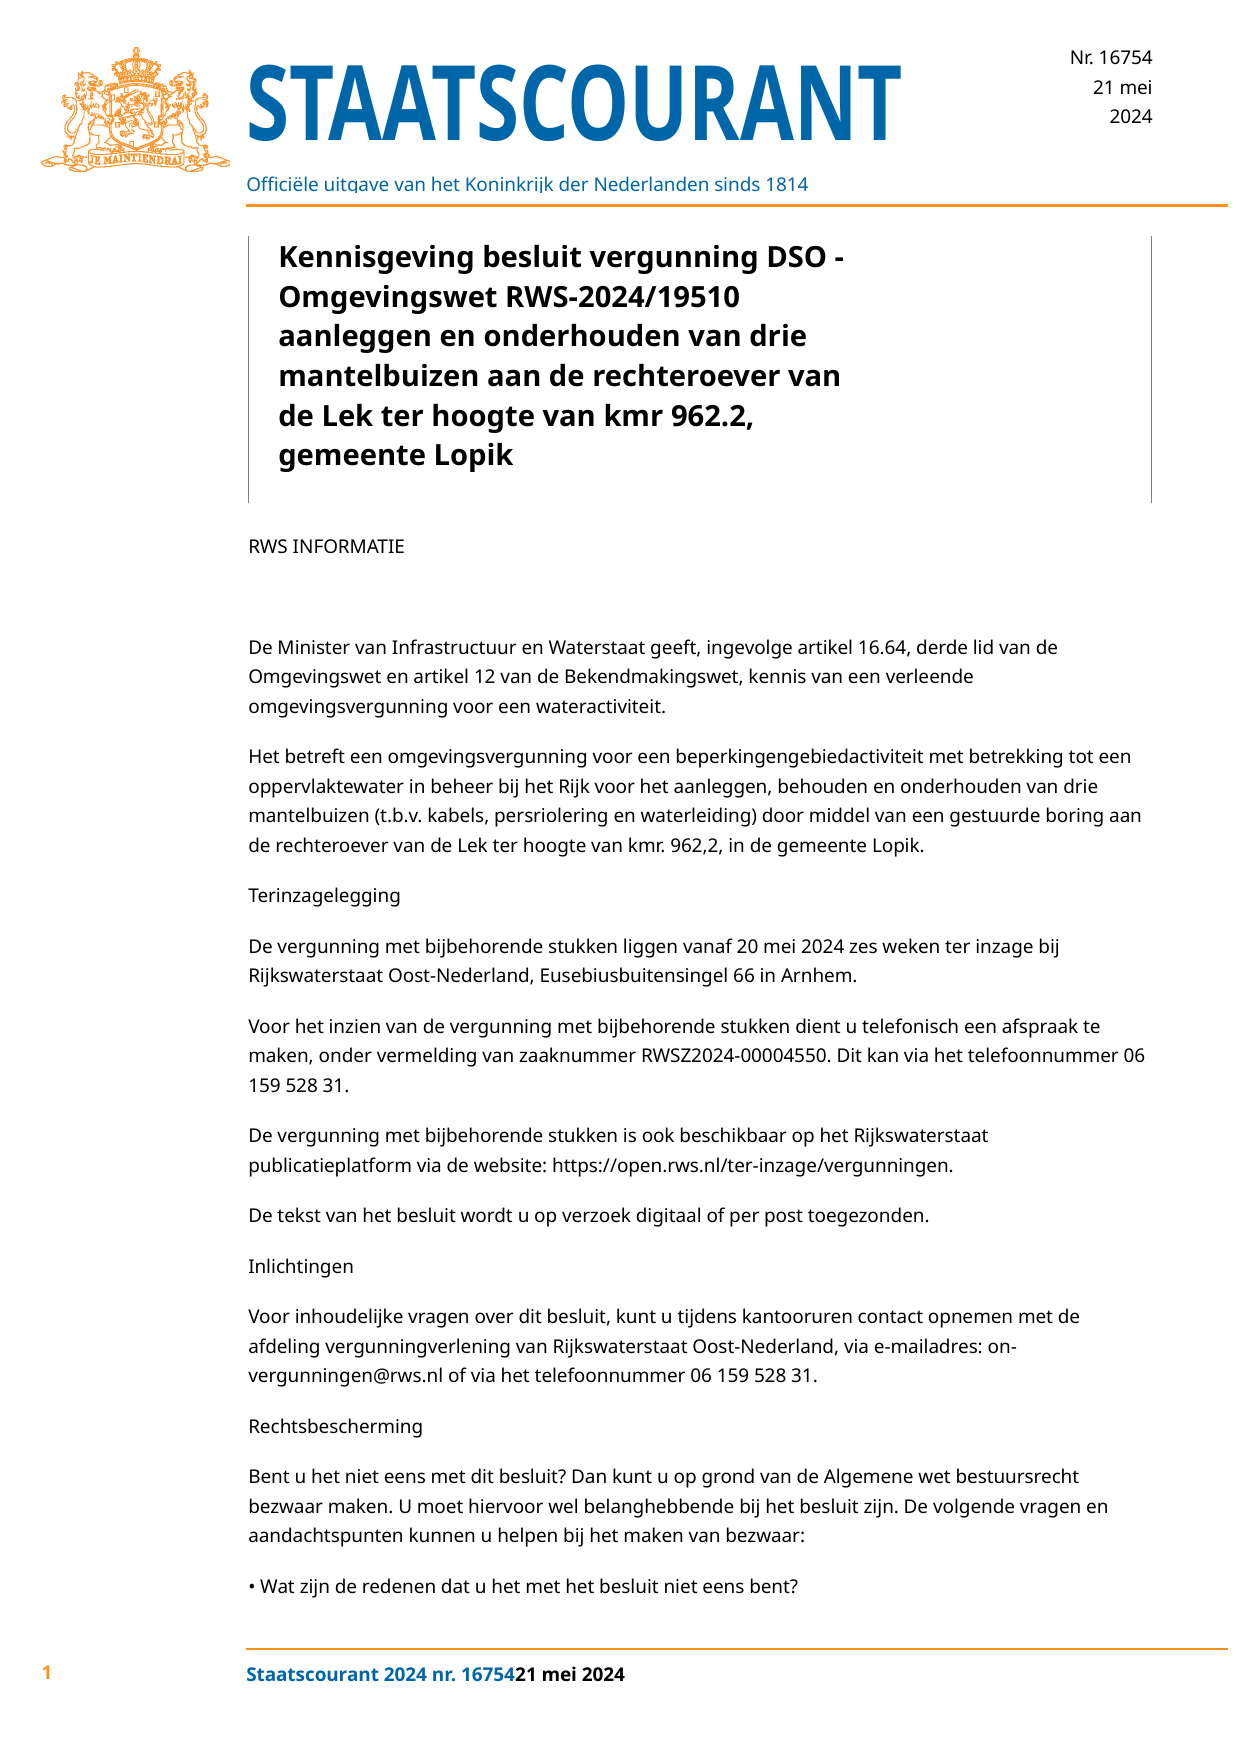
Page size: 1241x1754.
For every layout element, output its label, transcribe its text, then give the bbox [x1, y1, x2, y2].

table_header [850, 414, 1151, 503]
text Voor het inzien van de vergunning met bijbehorende stukken dient u telefonisch een afspraak te maken, onder vermelding van zaaknummer RWSZ2024-00004550. Dit kan via het telefoonnummer 06 159 528 31. [248, 1013, 1152, 1098]
text Het betreft een omgevingsvergunning voor een beperkingengebiedactiviteit met betrekking tot een oppervlaktewater in beheer bij het Rijk voor het aanleggen, behouden en onderhouden van drie mantelbuizen (t.b.v. kabels, persriolering en waterleiding) door middel van een gestuurde boring aan de rechteroever van de Lek ter hoogte van kmr. 962,2, in de gemeente Lopik. [248, 743, 1152, 858]
text De vergunning met bijbehorende stukken liggen vanaf 20 mei 2024 zes weken ter inzage bij Rijkswaterstaat Oost-Nederland, Eusebiusbuitensingel 66 in Arnhem. [248, 933, 1152, 988]
text Inlichtingen [248, 1253, 1152, 1279]
text Voor inhoudelijke vragen over dit besluit, kunt u tijdens kantooruren contact opnemen met de afdeling vergunningverlening van Rijkswaterstaat Oost-Nederland, via e-mailadres: on-vergunningen@rws.nl of via het telefoonnummer 06 159 528 31. [248, 1303, 1152, 1388]
table_header Kennisgeving besluit vergunning DSO - Omgevingswet RWS-2024/19510 aanleggen en onderhouden van drie mantelbuizen aan de rechteroever van de Lek ter hoogte van kmr 962.2, gemeente Lopik [249, 236, 850, 503]
text Terinzagelegging [248, 883, 1152, 908]
text De Minister van Infrastructuur en Waterstaat geeft, ingevolge artikel 16.64, derde lid van de Omgevingswet en artikel 12 van de Bekendmakingswet, kennis van een verleende omgevingsvergunning voor een wateractiviteit. [248, 634, 1152, 719]
text De vergunning met bijbehorende stukken is ook beschikbaar op het Rijkswaterstaat publicatieplatform via de website: https://open.rws.nl/ter-inzage/vergunningen. [248, 1123, 1152, 1178]
text • Wat zijn de redenen dat u het met het besluit niet eens bent? [248, 1573, 1152, 1599]
table_header [1090, 236, 1151, 413]
picture [912, 236, 1090, 414]
table_header [850, 236, 912, 413]
text De tekst van het besluit wordt u op verzoek digitaal of per post toegezonden. [248, 1203, 1152, 1228]
text Rechtsbescherming [248, 1413, 1152, 1439]
picture [41, 47, 231, 172]
text RWS INFORMATIE [248, 533, 1152, 559]
text Bent u het niet eens met dit besluit? Dan kunt u op grond van de Algemene wet bestuursrecht bezwaar maken. U moet hiervoor wel belanghebbende bij het besluit zijn. De volgende vragen en aandachtspunten kunnen u helpen bij het maken van bezwaar: [248, 1463, 1152, 1548]
